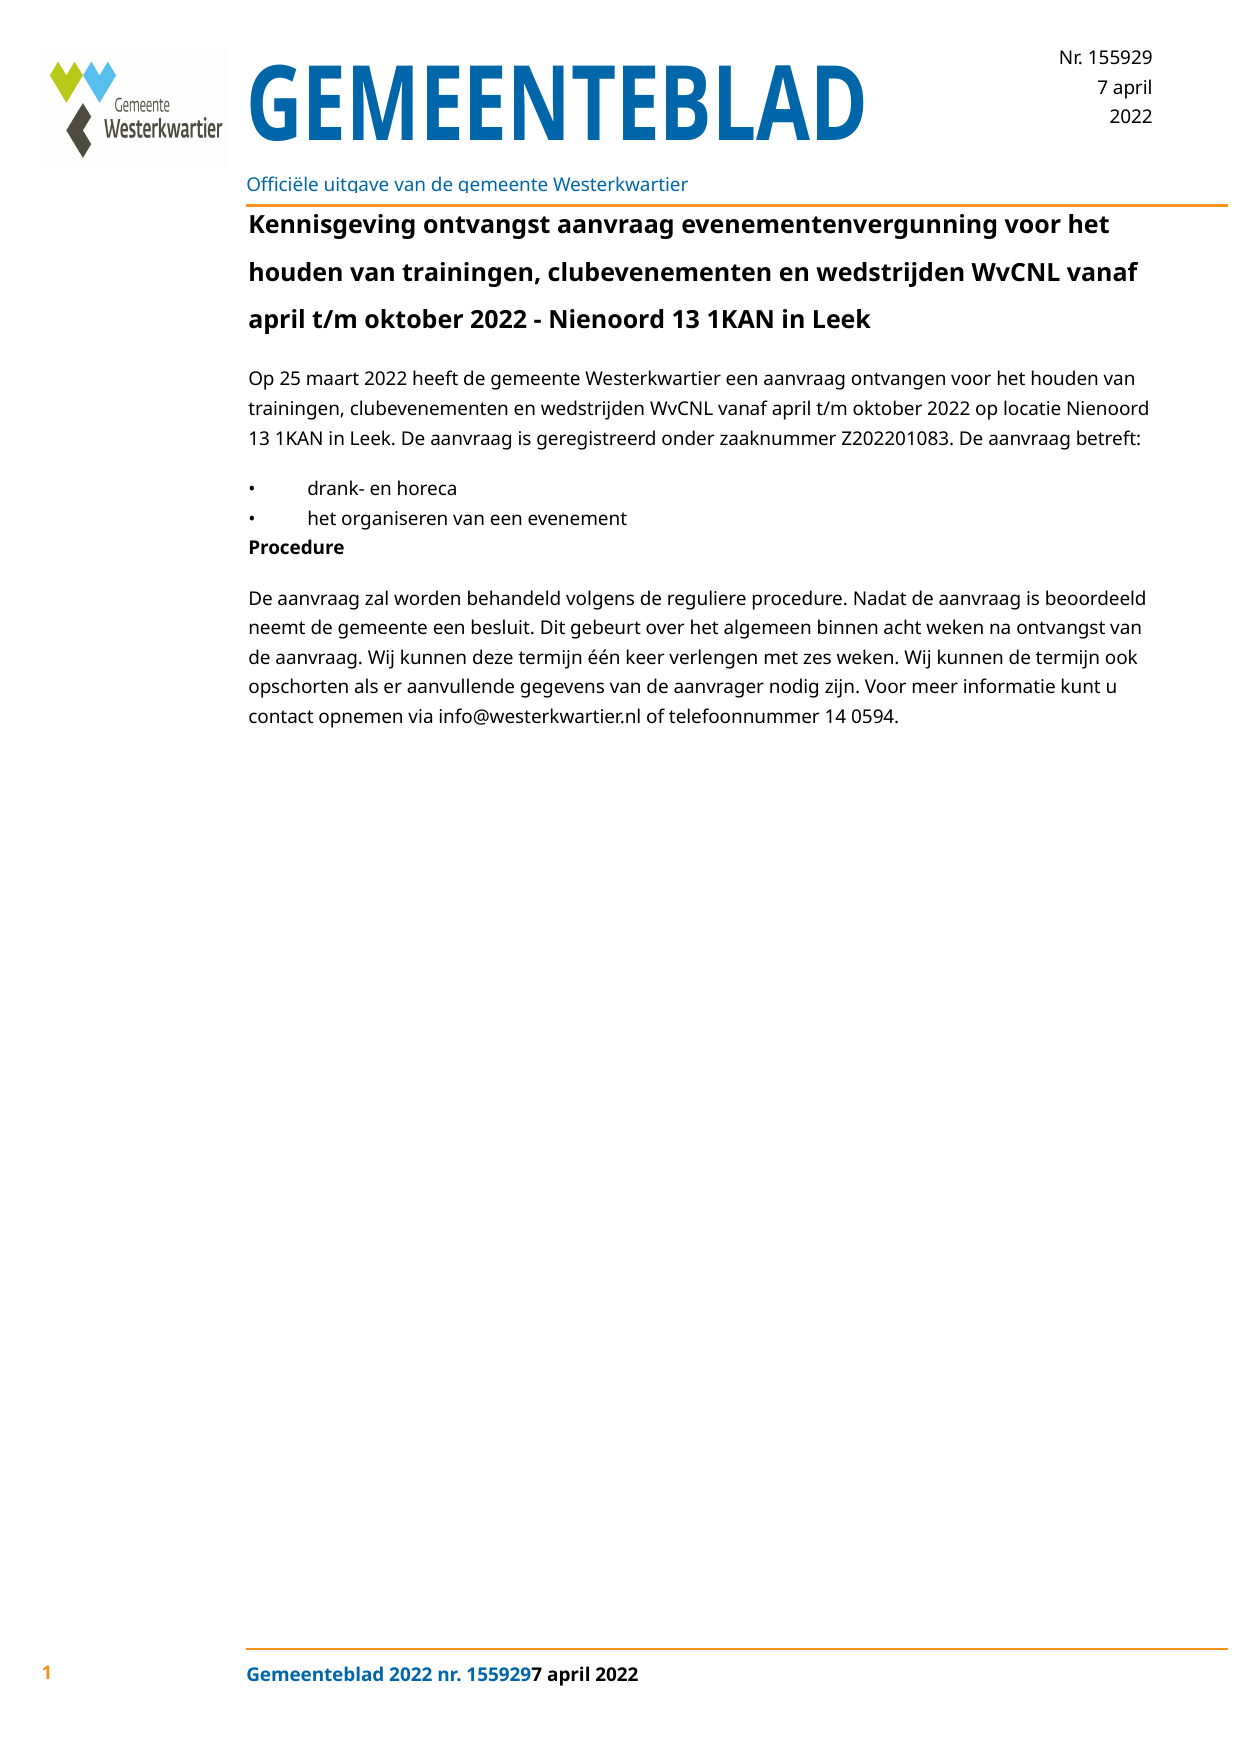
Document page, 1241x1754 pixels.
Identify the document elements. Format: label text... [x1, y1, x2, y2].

text Op 25 maart 2022 heeft de gemeente Westerkwartier een aanvraag ontvangen voor het houden van trainingen, clubevenementen en wedstrijden WvCNL vanaf april t/m oktober 2022 op locatie Nienoord 13 1KAN in Leek. De aanvraag is geregistreerd onder zaaknummer Z202201083. De aanvraag betreft: [248, 366, 1152, 450]
text Procedure [248, 534, 1152, 560]
text Kennisgeving ontvangst aanvraag evenementenvergunning voor het houden van trainingen, clubevenementen en wedstrijden WvCNL vanaf april t/m oktober 2022 - Nienoord 13 1KAN in Leek [248, 207, 1152, 336]
text De aanvraag zal worden behandeld volgens de reguliere procedure. Nadat de aanvraag is beoordeeld neemt de gemeente een besluit. Dit gebeurt over het algemeen binnen acht weken na ontvangst van de aanvraag. Wij kunnen deze termijn één keer verlengen met zes weken. Wij kunnen de termijn ook opschorten als er aanvullende gegevens van de aanvrager nodig zijn. Voor meer informatie kunt u contact opnemen via info@westerkwartier.nl of telefoonnummer 14 0594. [248, 585, 1152, 729]
list het organiseren van een evenement [248, 505, 1152, 530]
picture [41, 47, 231, 172]
list drank- en horeca [248, 475, 1152, 501]
